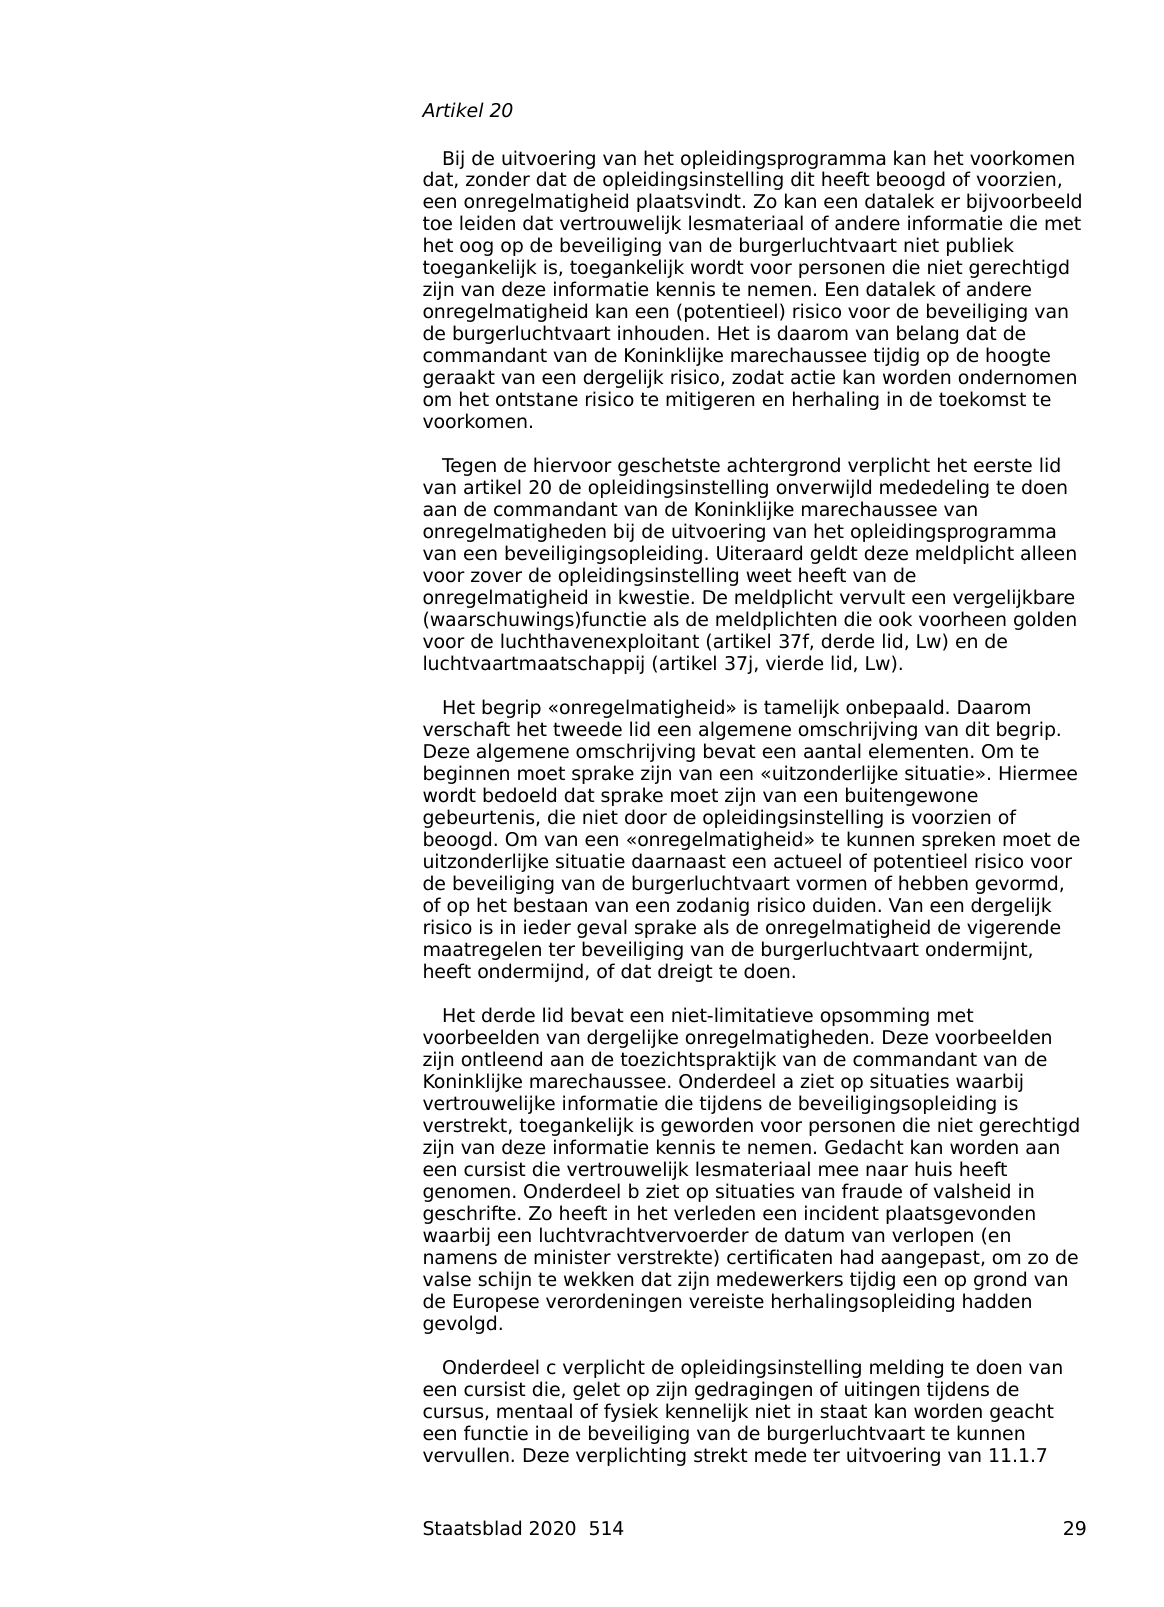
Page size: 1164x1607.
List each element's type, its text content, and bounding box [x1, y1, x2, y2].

text Bij de uitvoering van het opleidingsprogramma kan het voorkomen dat, zonder dat de opleidingsinstelling dit heeft beoogd of voorzien, een onregelmatigheid plaatsvindt. Zo kan een datalek er bijvoorbeeld toe leiden dat vertrouwelijk lesmateriaal of andere informatie die met het oog op de beveiliging van de burgerluchtvaart niet publiek toegankelijk is, toegankelijk wordt voor personen die niet gerechtigd zijn van deze informatie kennis te nemen. Een datalek of andere onregelmatigheid kan een (potentieel) risico voor de beveiliging van de burgerluchtvaart inhouden. Het is daarom van belang dat de commandant van de Koninklijke marechaussee tijdig op de hoogte geraakt van een dergelijk risico, zodat actie kan worden ondernomen om het ontstane risico te mitigeren en herhaling in de toekomst te voorkomen. [422, 147, 1087, 433]
text Onderdeel c verplicht de opleidingsinstelling melding te doen van een cursist die, gelet op zijn gedragingen of uitingen tijdens de cursus, mentaal of fysiek kennelijk niet in staat kan worden geacht een functie in de beveiliging van de burgerluchtvaart te kunnen vervullen. Deze verplichting strekt mede ter uitvoering van 11.1.7 [422, 1357, 1087, 1467]
text Tegen de hiervoor geschetste achtergrond verplicht het eerste lid van artikel 20 de opleidingsinstelling onverwijld mededeling te doen aan de commandant van de Koninklijke marechaussee van onregelmatigheden bij de uitvoering van het opleidingsprogramma van een beveiligingsopleiding. Uiteraard geldt deze meldplicht alleen voor zover de opleidingsinstelling weet heeft van de onregelmatigheid in kwestie. De meldplicht vervult een vergelijkbare (waarschuwings)functie als de meldplichten die ook voorheen golden voor de luchthavenexploitant (artikel 37f, derde lid, Lw) en de luchtvaartmaatschappij (artikel 37j, vierde lid, Lw). [422, 455, 1087, 675]
subtitle Artikel 20 [422, 100, 1087, 122]
text Het begrip «onregelmatigheid» is tamelijk onbepaald. Daarom verschaft het tweede lid een algemene omschrijving van dit begrip. Deze algemene omschrijving bevat een aantal elementen. Om te beginnen moet sprake zijn van een «uitzonderlijke situatie». Hiermee wordt bedoeld dat sprake moet zijn van een buitengewone gebeurtenis, die niet door de opleidingsinstelling is voorzien of beoogd. Om van een «onregelmatigheid» te kunnen spreken moet de uitzonderlijke situatie daarnaast een actueel of potentieel risico voor de beveiliging van de burgerluchtvaart vormen of hebben gevormd, of op het bestaan van een zodanig risico duiden. Van een dergelijk risico is in ieder geval sprake als de onregelmatigheid de vigerende maatregelen ter beveiliging van de burgerluchtvaart ondermijnt, heeft ondermijnd, of dat dreigt te doen. [422, 697, 1087, 983]
text Het derde lid bevat een niet-limitatieve opsomming met voorbeelden van dergelijke onregelmatigheden. Deze voorbeelden zijn ontleend aan de toezichtspraktijk van de commandant van de Koninklijke marechaussee. Onderdeel a ziet op situaties waarbij vertrouwelijke informatie die tijdens de beveiligingsopleiding is verstrekt, toegankelijk is geworden voor personen die niet gerechtigd zijn van deze informatie kennis te nemen. Gedacht kan worden aan een cursist die vertrouwelijk lesmateriaal mee naar huis heeft genomen. Onderdeel b ziet op situaties van fraude of valsheid in geschrifte. Zo heeft in het verleden een incident plaatsgevonden waarbij een luchtvrachtvervoerder de datum van verlopen (en namens de minister verstrekte) certificaten had aangepast, om zo de valse schijn te wekken dat zijn medewerkers tijdig een op grond van de Europese verordeningen vereiste herhalingsopleiding hadden gevolgd. [422, 1005, 1087, 1335]
